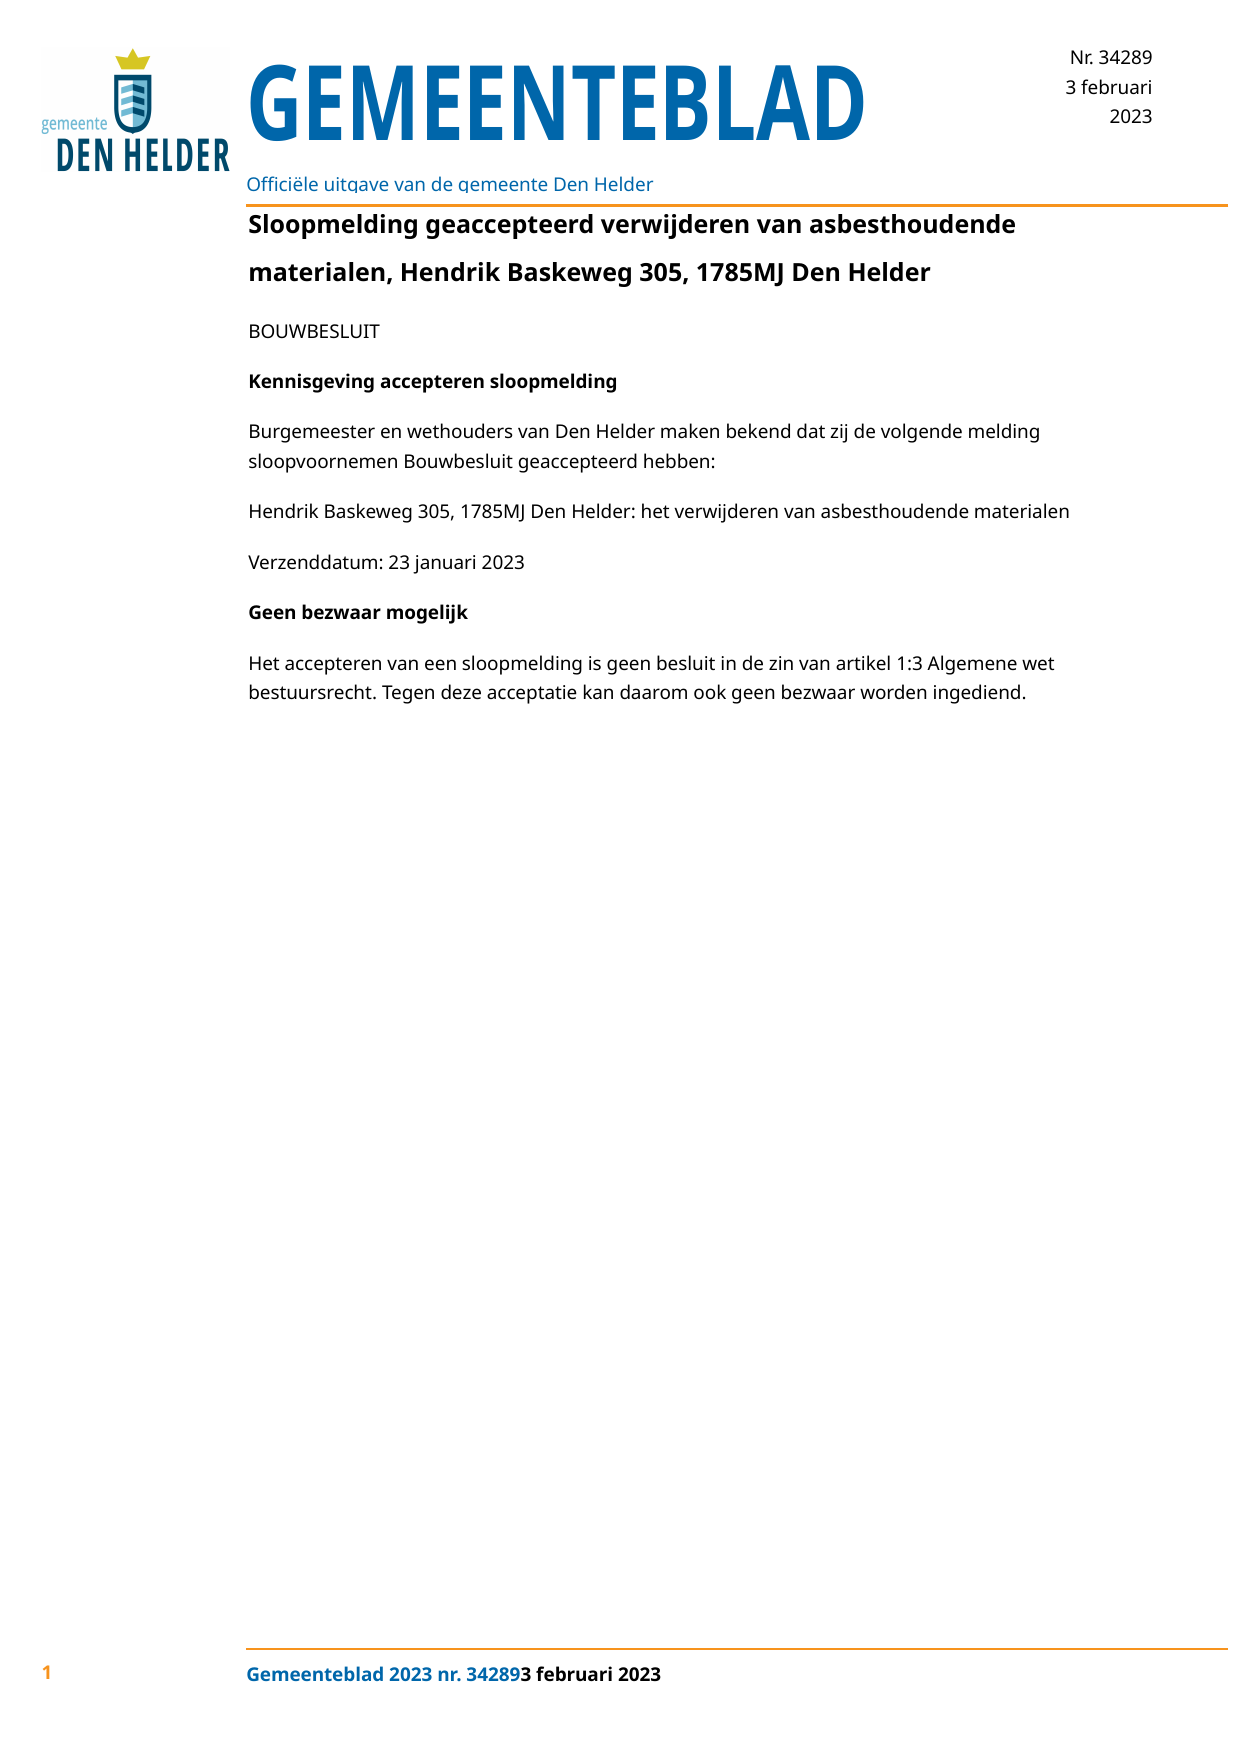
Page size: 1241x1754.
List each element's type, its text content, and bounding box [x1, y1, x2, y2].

picture [63, 144, 68, 165]
picture [100, 154, 106, 172]
text BOUWBESLUIT [248, 318, 1152, 344]
picture [130, 157, 135, 172]
text Hendrik Baskeweg 305, 1785MJ Den Helder: het verwijderen van asbesthoudende materialen [248, 499, 1152, 524]
text Het accepteren van een sloopmelding is geen besluit in de zin van artikel 1:3 Algemene wet bestuursrecht. Tegen deze acceptatie kan daarom ook geen bezwaar worden ingediend. [248, 650, 1152, 705]
text Geen bezwaar mogelijk [248, 599, 1152, 625]
text Burgemeester en wethouders van Den Helder maken bekend dat zij de volgende melding sloopvoornemen Bouwbesluit geaccepteerd hebben: [248, 419, 1152, 474]
picture [41, 47, 231, 172]
picture [182, 144, 187, 165]
text Kennisgeving accepteren sloopmelding [248, 368, 1152, 394]
text Sloopmelding geaccepteerd verwijderen van asbesthoudende materialen, Hendrik Baskeweg 305, 1785MJ Den Helder [248, 207, 1152, 288]
text Verzenddatum: 23 januari 2023 [248, 549, 1152, 575]
picture [220, 160, 224, 172]
